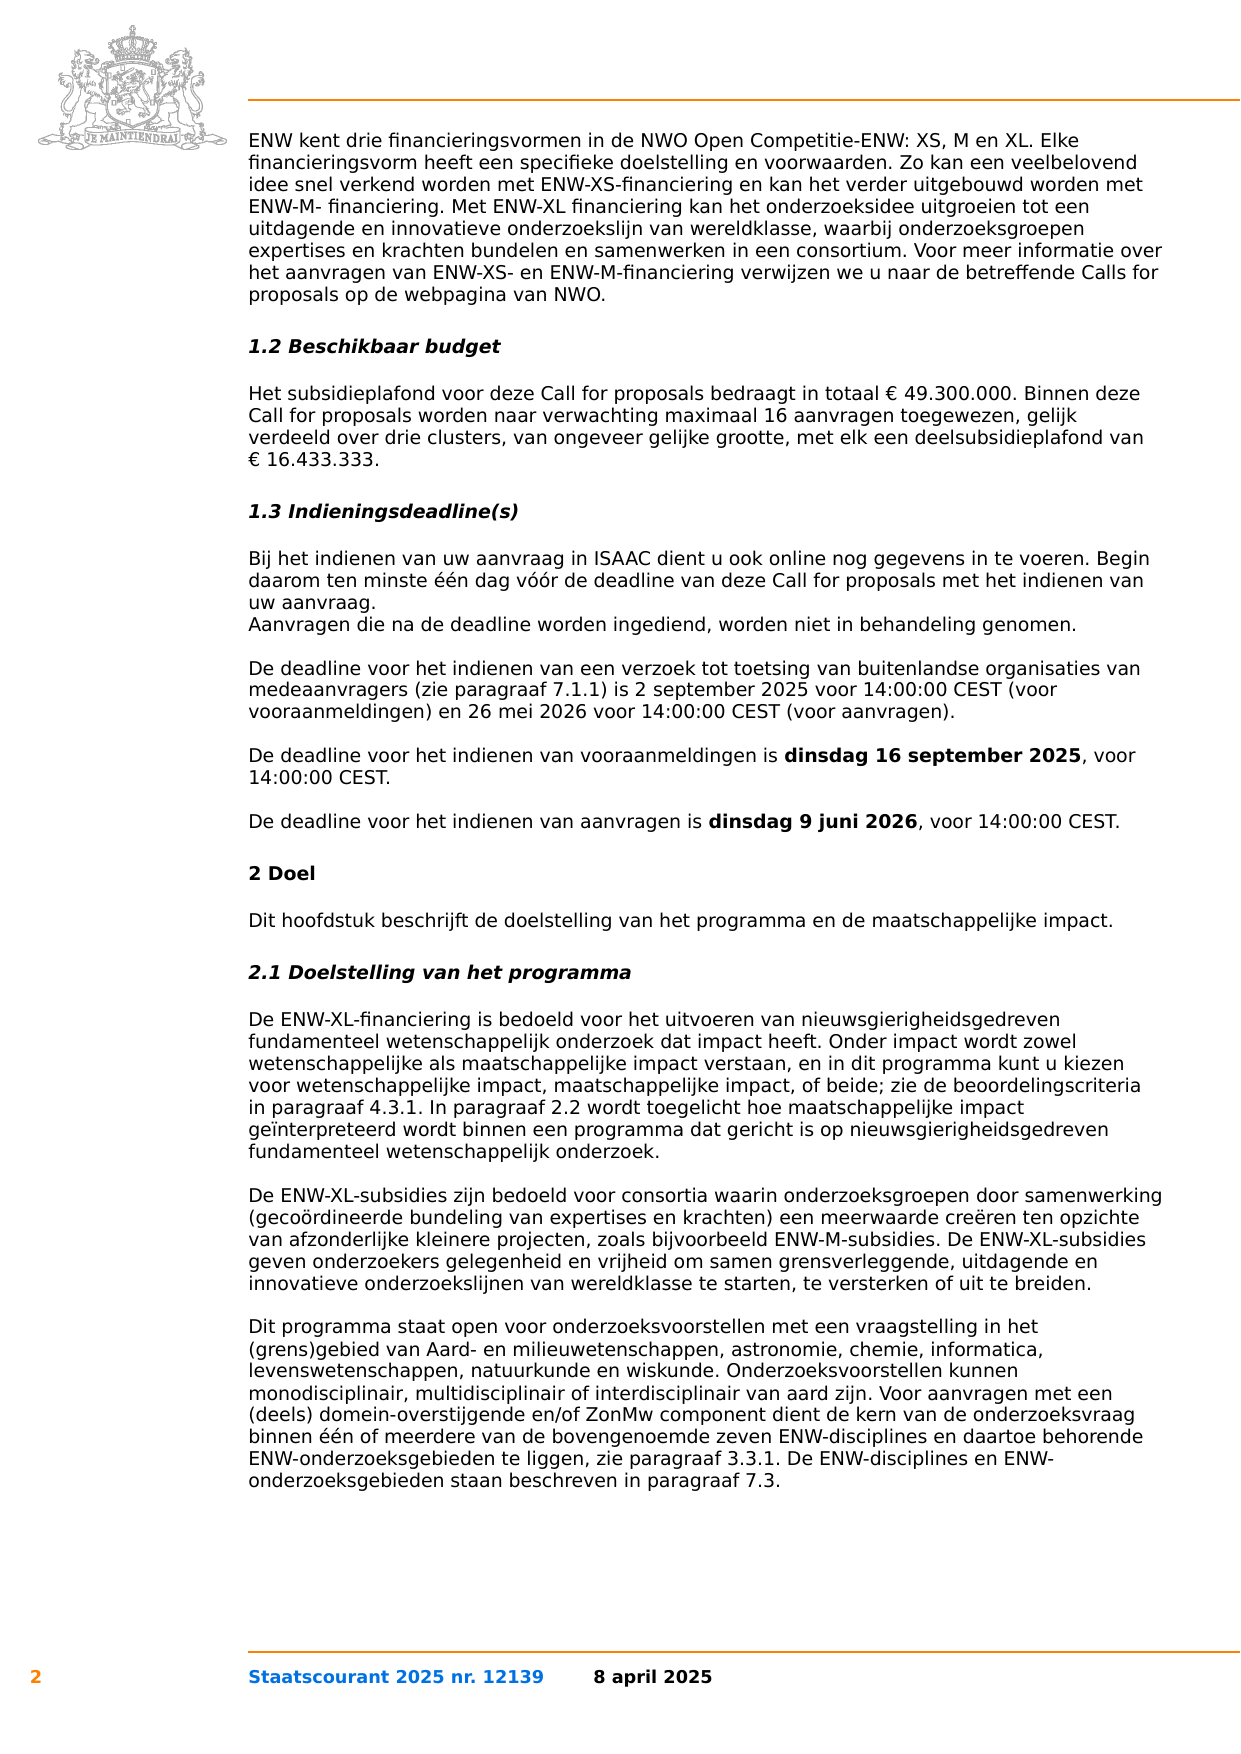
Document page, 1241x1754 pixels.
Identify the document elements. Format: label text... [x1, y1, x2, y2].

subtitle 2.1 Doelstelling van het programma [248, 962, 1163, 984]
text De deadline voor het indienen van een verzoek tot toetsing van buitenlandse organisaties van medeaanvragers (zie paragraaf 7.1.1) is 2 september 2025 voor 14:00:00 CEST (voor vooraanmeldingen) en 26 mei 2026 voor 14:00:00 CEST (voor aanvragen). [248, 657, 1163, 723]
text Dit hoofdstuk beschrijft de doelstelling van het programma en de maatschappelijke impact. [248, 910, 1163, 932]
text Aanvragen die na de deadline worden ingediend, worden niet in behandeling genomen. [248, 613, 1163, 636]
text De ENW-XL-subsidies zijn bedoeld voor consortia waarin onderzoeksgroepen door samenwerking (gecoördineerde bundeling van expertises en krachten) een meerwaarde creëren ten opzichte van afzonderlijke kleinere projecten, zoals bijvoorbeeld ENW-M-subsidies. De ENW-XL-subsidies geven onderzoekers gelegenheid en vrijheid om samen grensverleggende, uitdagende en innovatieve onderzoekslijnen van wereldklasse te starten, te versterken of uit te breiden. [248, 1185, 1163, 1294]
text ENW kent drie financieringsvormen in de NWO Open Competitie-ENW: XS, M en XL. Elke financieringsvorm heeft een specifieke doelstelling en voorwaarden. Zo kan een veelbelovend idee snel verkend worden met ENW-XS-financiering en kan het verder uitgebouwd worden met ENW-M- financiering. Met ENW-XL financiering kan het onderzoeksidee uitgroeien tot een uitdagende en innovatieve onderzoekslijn van wereldklasse, waarbij onderzoeksgroepen expertises en krachten bundelen en samenwerken in een consortium. Voor meer informatie over het aanvragen van ENW-XS- en ENW-M-financiering verwijzen we u naar de betreffende Calls for proposals op de webpagina van NWO. [248, 130, 1163, 306]
text Het subsidieplafond voor deze Call for proposals bedraagt in totaal € 49.300.000. Binnen deze Call for proposals worden naar verwachting maximaal 16 aanvragen toegewezen, gelijk verdeeld over drie clusters, van ongeveer gelijke grootte, met elk een deelsubsidieplafond van € 16.433.333. [248, 383, 1163, 471]
text De ENW-XL-financiering is bedoeld voor het uitvoeren van nieuwsgierigheidsgedreven fundamenteel wetenschappelijk onderzoek dat impact heeft. Onder impact wordt zowel wetenschappelijke als maatschappelijke impact verstaan, en in dit programma kunt u kiezen voor wetenschappelijke impact, maatschappelijke impact, of beide; zie de beoordelingscriteria in paragraaf 4.3.1. In paragraaf 2.2 wordt toegelicht hoe maatschappelijke impact geïnterpreteerd wordt binnen een programma dat gericht is op nieuwsgierigheidsgedreven fundamenteel wetenschappelijk onderzoek. [248, 1009, 1163, 1163]
text De deadline voor het indienen van vooraanmeldingen is dinsdag 16 september 2025, voor 14:00:00 CEST. [248, 745, 1163, 789]
text Dit programma staat open voor onderzoeksvoorstellen met een vraagstelling in het (grens)gebied van Aard- en milieuwetenschappen, astronomie, chemie, informatica, levenswetenschappen, natuurkunde en wiskunde. Onderzoeksvoorstellen kunnen monodisciplinair, multidisciplinair of interdisciplinair van aard zijn. Voor aanvragen met een (deels) domein-overstijgende en/of ZonMw component dient de kern van de onderzoeksvraag binnen één of meerdere van de bovengenoemde zeven ENW-disciplines en daartoe behorende ENW-onderzoeksgebieden te liggen, zie paragraaf 3.3.1. De ENW-disciplines en ENW-onderzoeksgebieden staan beschreven in paragraaf 7.3. [248, 1316, 1163, 1492]
picture [38, 25, 227, 150]
subtitle 2 Doel [248, 863, 1163, 885]
subtitle 1.2 Beschikbaar budget [248, 336, 1163, 358]
text De deadline voor het indienen van aanvragen is dinsdag 9 juni 2026, voor 14:00:00 CEST. [248, 811, 1163, 833]
subtitle 1.3 Indieningsdeadline(s) [248, 501, 1163, 523]
text Bij het indienen van uw aanvraag in ISAAC dient u ook online nog gegevens in te voeren. Begin daarom ten minste één dag vóór de deadline van deze Call for proposals met het indienen van uw aanvraag. [248, 548, 1163, 613]
